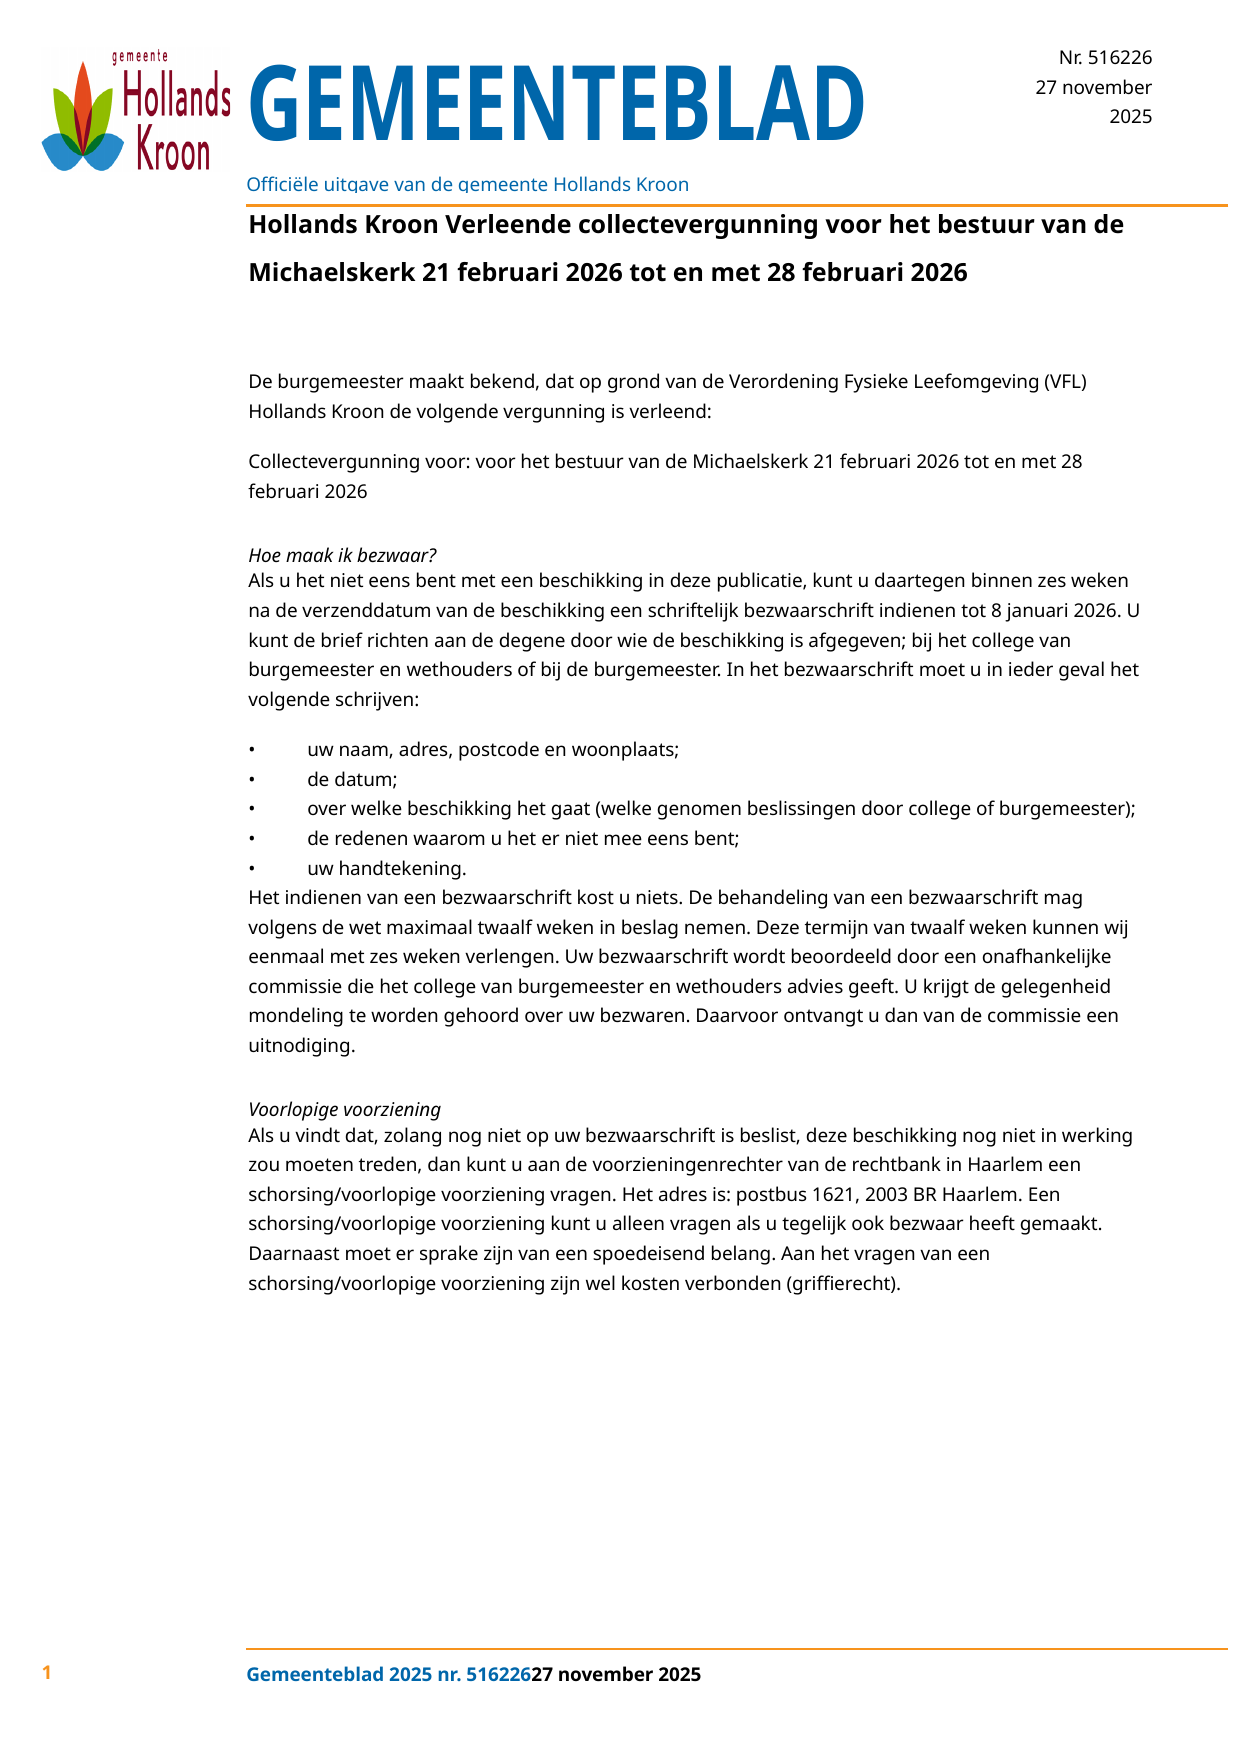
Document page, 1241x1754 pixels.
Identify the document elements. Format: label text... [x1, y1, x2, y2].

text Als u vindt dat, zolang nog niet op uw bezwaarschrift is beslist, deze beschikking nog niet in werking zou moeten treden, dan kunt u aan de voorzieningenrechter van de rechtbank in Haarlem een schorsing/voorlopige voorziening vragen. Het adres is: postbus 1621, 2003 BR Haarlem. Een schorsing/voorlopige voorziening kunt u alleen vragen als u tegelijk ook bezwaar heeft gemaakt. Daarnaast moet er sprake zijn van een spoedeisend belang. Aan het vragen van een schorsing/voorlopige voorziening zijn wel kosten verbonden (griffierecht). [248, 1122, 1152, 1296]
text Hollands Kroon Verleende collectevergunning voor het bestuur van de Michaelskerk 21 februari 2026 tot en met 28 februari 2026 [248, 207, 1152, 288]
list de redenen waarom u het er niet mee eens bent; [248, 825, 1152, 851]
text Voorlopige voorziening [248, 1096, 1152, 1122]
text Als u het niet eens bent met een beschikking in deze publicatie, kunt u daartegen binnen zes weken na de verzenddatum van de beschikking een schriftelijk bezwaarschrift indienen tot 8 januari 2026. U kunt de brief richten aan de degene door wie de beschikking is afgegeven; bij het college van burgemeester en wethouders of bij de burgemeester. In het bezwaarschrift moet u in ieder geval het volgende schrijven: [248, 568, 1152, 712]
list uw naam, adres, postcode en woonplaats; [248, 736, 1152, 762]
list over welke beschikking het gaat (welke genomen beslissingen door college of burgemeester); [248, 796, 1152, 821]
text Het indienen van een bezwaarschrift kost u niets. De behandeling van een bezwaarschrift mag volgens de wet maximaal twaalf weken in beslag nemen. Deze termijn van twaalf weken kunnen wij eenmaal met zes weken verlengen. Uw bezwaarschrift wordt beoordeeld door een onafhankelijke commissie die het college van burgemeester en wethouders advies geeft. U krijgt de gelegenheid mondeling te worden gehoord over uw bezwaren. Daarvoor ontvangt u dan van de commissie een uitnodiging. [248, 884, 1152, 1058]
text Collectevergunning voor: voor het bestuur van de Michaelskerk 21 februari 2026 tot en met 28 februari 2026 [248, 448, 1152, 504]
text De burgemeester maakt bekend, dat op grond van de Verordening Fysieke Leefomgeving (VFL) Hollands Kroon de volgende vergunning is verleend: [248, 368, 1152, 424]
list uw handtekening. [248, 855, 1152, 880]
picture [41, 47, 231, 172]
text Hoe maak ik bezwaar? [248, 542, 1152, 568]
list de datum; [248, 766, 1152, 792]
